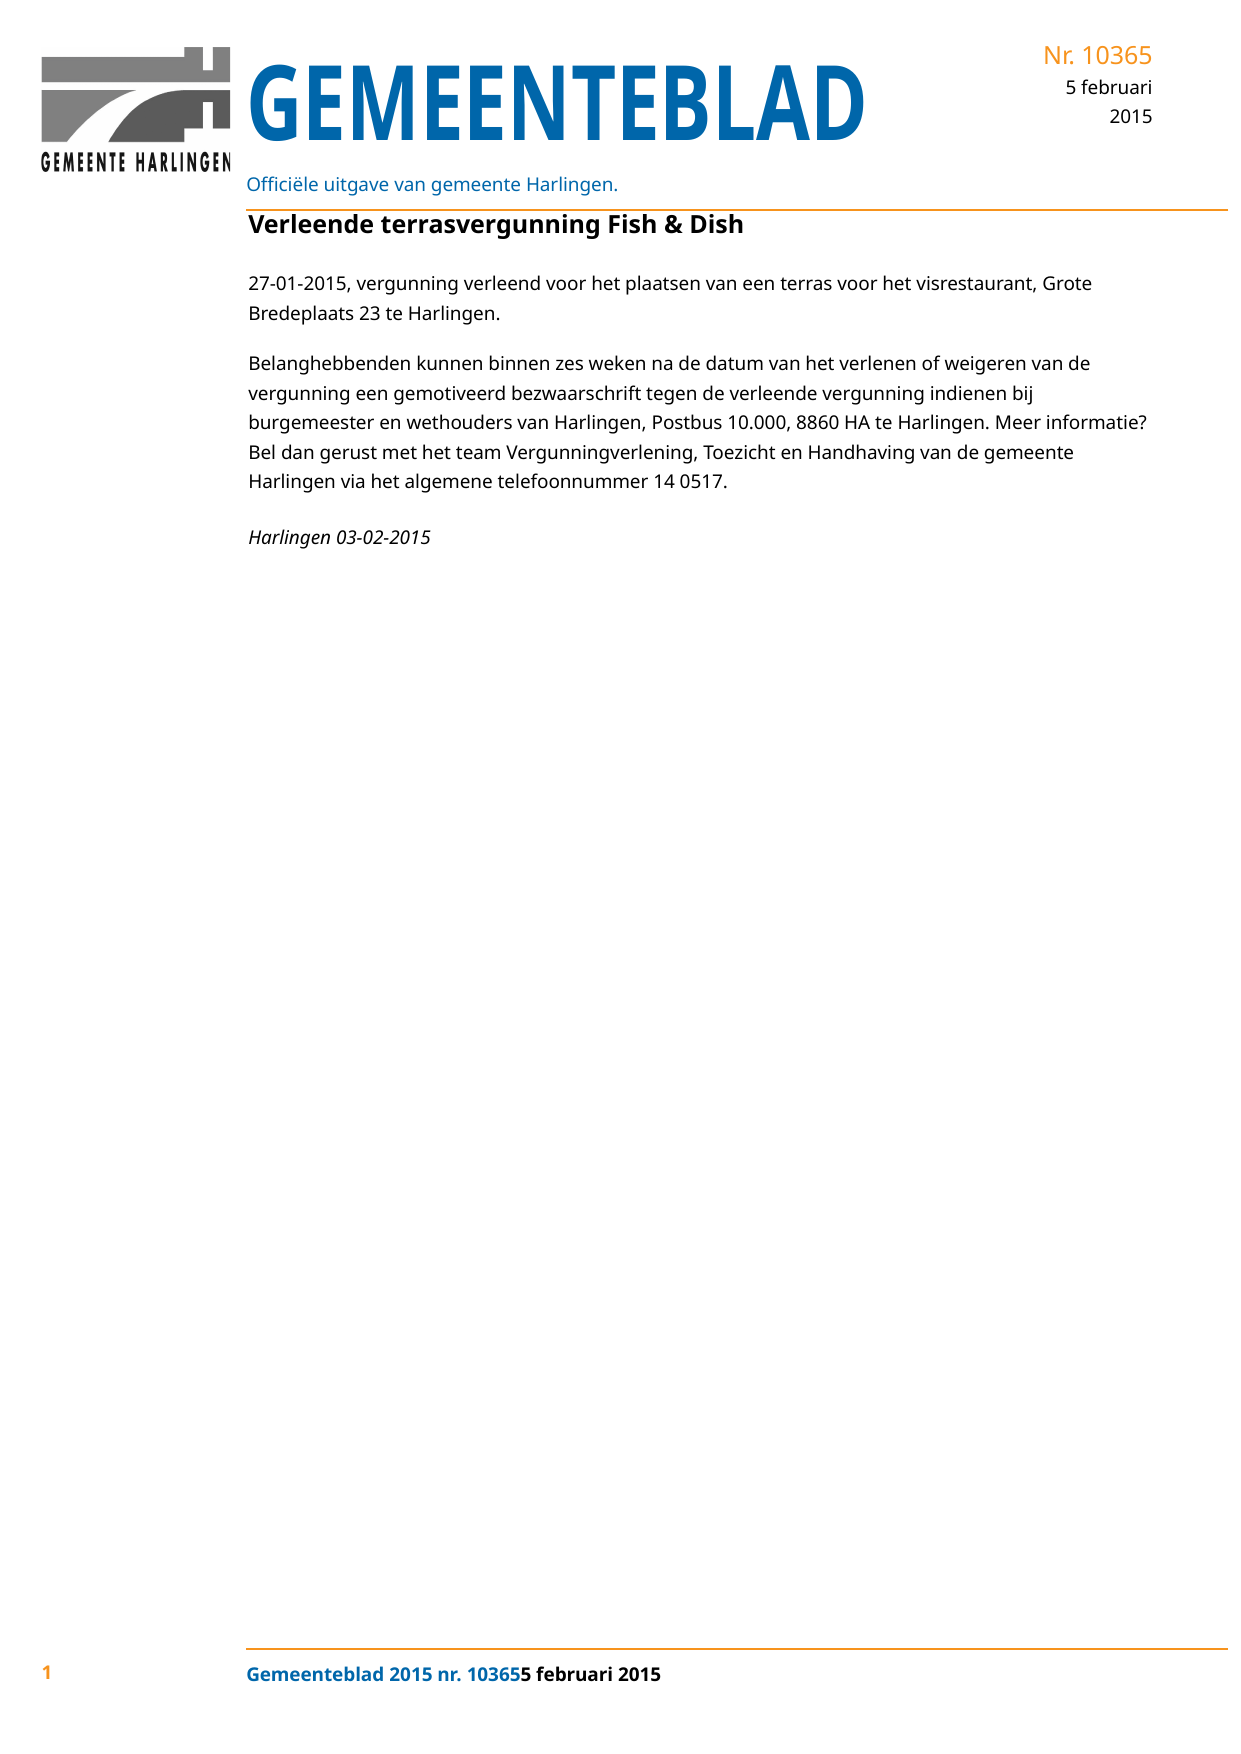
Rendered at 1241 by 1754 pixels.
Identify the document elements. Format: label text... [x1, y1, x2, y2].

picture [41, 47, 231, 172]
text Verleende terrasvergunning Fish & Dish [248, 211, 1152, 241]
text Harlingen 03-02-2015 [248, 524, 1152, 550]
text 27-01-2015, vergunning verleend voor het plaatsen van een terras voor het visrestaurant, Grote Bredeplaats 23 te Harlingen. [248, 270, 1152, 326]
text Belanghebbenden kunnen binnen zes weken na de datum van het verlenen of weigeren van de vergunning een gemotiveerd bezwaarschrift tegen de verleende vergunning indienen bij burgemeester en wethouders van Harlingen, Postbus 10.000, 8860 HA te Harlingen. Meer informatie? Bel dan gerust met het team Vergunningverlening, Toezicht en Handhaving van de gemeente Harlingen via het algemene telefoonnummer 14 0517. [248, 350, 1152, 494]
